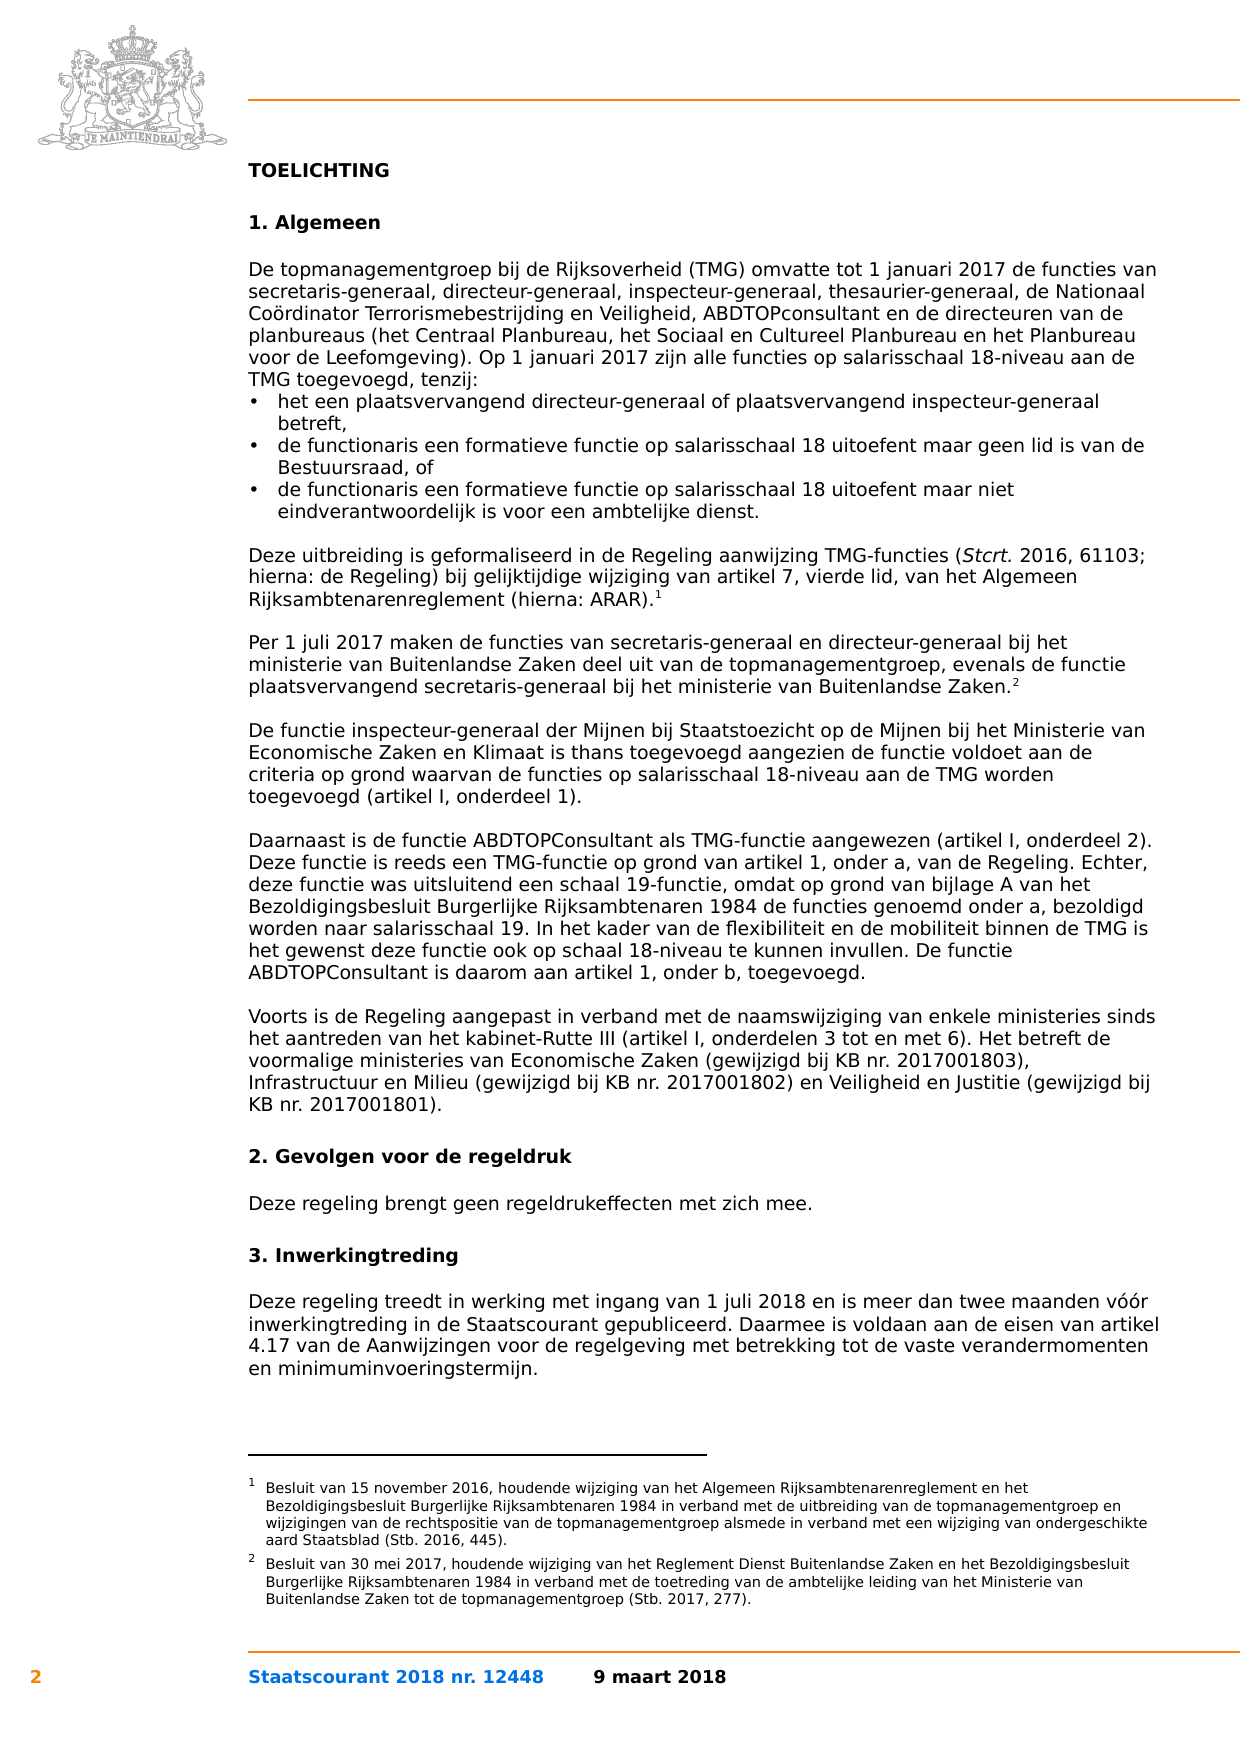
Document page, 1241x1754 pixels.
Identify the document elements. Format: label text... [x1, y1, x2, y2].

subtitle 3. Inwerkingtreding [248, 1244, 1163, 1266]
text • het een plaatsvervangend directeur-generaal of plaatsvervangend inspecteur-generaal betreft, [248, 391, 1163, 435]
text Voorts is de Regeling aangepast in verband met de naamswijziging van enkele ministeries sinds het aantreden van het kabinet-Rutte III (artikel I, onderdelen 3 tot en met 6). Het betreft de voormalige ministeries van Economische Zaken (gewijzigd bij KB nr. 2017001803), Infrastructuur en Milieu (gewijzigd bij KB nr. 2017001802) en Veiligheid en Justitie (gewijzigd bij KB nr. 2017001801). [248, 1006, 1163, 1116]
text • de functionaris een formatieve functie op salarisschaal 18 uitoefent maar geen lid is van de Bestuursraad, of [248, 435, 1163, 479]
subtitle 2. Gevolgen voor de regeldruk [248, 1146, 1163, 1167]
text Deze uitbreiding is geformaliseerd in de Regeling aanwijzing TMG-functies (Stcrt. 2016, 61103; hierna: de Regeling) bij gelijktijdige wijziging van artikel 7, vierde lid, van het Algemeen Rijksambtenarenreglement (hierna: ARAR). [248, 544, 1163, 610]
text Deze regeling treedt in werking met ingang van 1 juli 2018 en is meer dan twee maanden vóór inwerkingtreding in de Staatscourant gepubliceerd. Daarmee is voldaan aan de eisen van artikel 4.17 van de Aanwijzingen voor de regelgeving met betrekking tot de vaste verandermomenten en minimuminvoeringstermijn. [248, 1291, 1163, 1379]
text Deze regeling brengt geen regeldrukeffecten met zich mee. [248, 1192, 1163, 1214]
text De topmanagementgroep bij de Rijksoverheid (TMG) omvatte tot 1 januari 2017 de functies van secretaris-generaal, directeur-generaal, inspecteur-generaal, thesaurier-generaal, de Nationaal Coördinator Terrorismebestrijding en Veiligheid, ABDTOPconsultant en de directeuren van de planbureaus (het Centraal Planbureau, het Sociaal en Cultureel Planbureau en het Planbureau voor de Leefomgeving). Op 1 januari 2017 zijn alle functies op salarisschaal 18-niveau aan de TMG toegevoegd, tenzij: [248, 259, 1163, 391]
text • de functionaris een formatieve functie op salarisschaal 18 uitoefent maar niet eindverantwoordelijk is voor een ambtelijke dienst. [248, 479, 1163, 523]
text De functie inspecteur-generaal der Mijnen bij Staatstoezicht op de Mijnen bij het Ministerie van Economische Zaken en Klimaat is thans toegevoegd aangezien de functie voldoet aan de criteria op grond waarvan de functies op salarisschaal 18-niveau aan de TMG worden toegevoegd (artikel I, onderdeel 1). [248, 720, 1163, 808]
subtitle TOELICHTING [248, 160, 1163, 182]
text Daarnaast is de functie ABDTOPConsultant als TMG-functie aangewezen (artikel I, onderdeel 2). Deze functie is reeds een TMG-functie op grond van artikel 1, onder a, van de Regeling. Echter, deze functie was uitsluitend een schaal 19-functie, omdat op grond van bijlage A van het Bezoldigingsbesluit Burgerlijke Rijksambtenaren 1984 de functies genoemd onder a, bezoldigd worden naar salarisschaal 19. In het kader van de flexibiliteit en de mobiliteit binnen de TMG is het gewenst deze functie ook op schaal 18-niveau te kunnen invullen. De functie ABDTOPConsultant is daarom aan artikel 1, onder b, toegevoegd. [248, 830, 1163, 984]
picture [38, 25, 227, 150]
text Per 1 juli 2017 maken de functies van secretaris-generaal en directeur-generaal bij het ministerie van Buitenlandse Zaken deel uit van de topmanagementgroep, evenals de functie plaatsvervangend secretaris-generaal bij het ministerie van Buitenlandse Zaken. [248, 632, 1163, 698]
text Besluit van 30 mei 2017, houdende wijziging van het Reglement Dienst Buitenlandse Zaken en het Bezoldigingsbesluit Burgerlijke Rijksambtenaren 1984 in verband met de toetreding van de ambtelijke leiding van het Ministerie van Buitenlandse Zaken tot de topmanagementgroep (Stb. 2017, 277). [248, 1552, 1163, 1608]
subtitle 1. Algemeen [248, 212, 1163, 234]
text Besluit van 15 november 2016, houdende wijziging van het Algemeen Rijksambtenarenreglement en het Bezoldigingsbesluit Burgerlijke Rijksambtenaren 1984 in verband met de uitbreiding van de topmanagementgroep en wijzigingen van de rechtspositie van de topmanagementgroep alsmede in verband met een wijziging van ondergeschikte aard Staatsblad (Stb. 2016, 445). [248, 1476, 1163, 1549]
